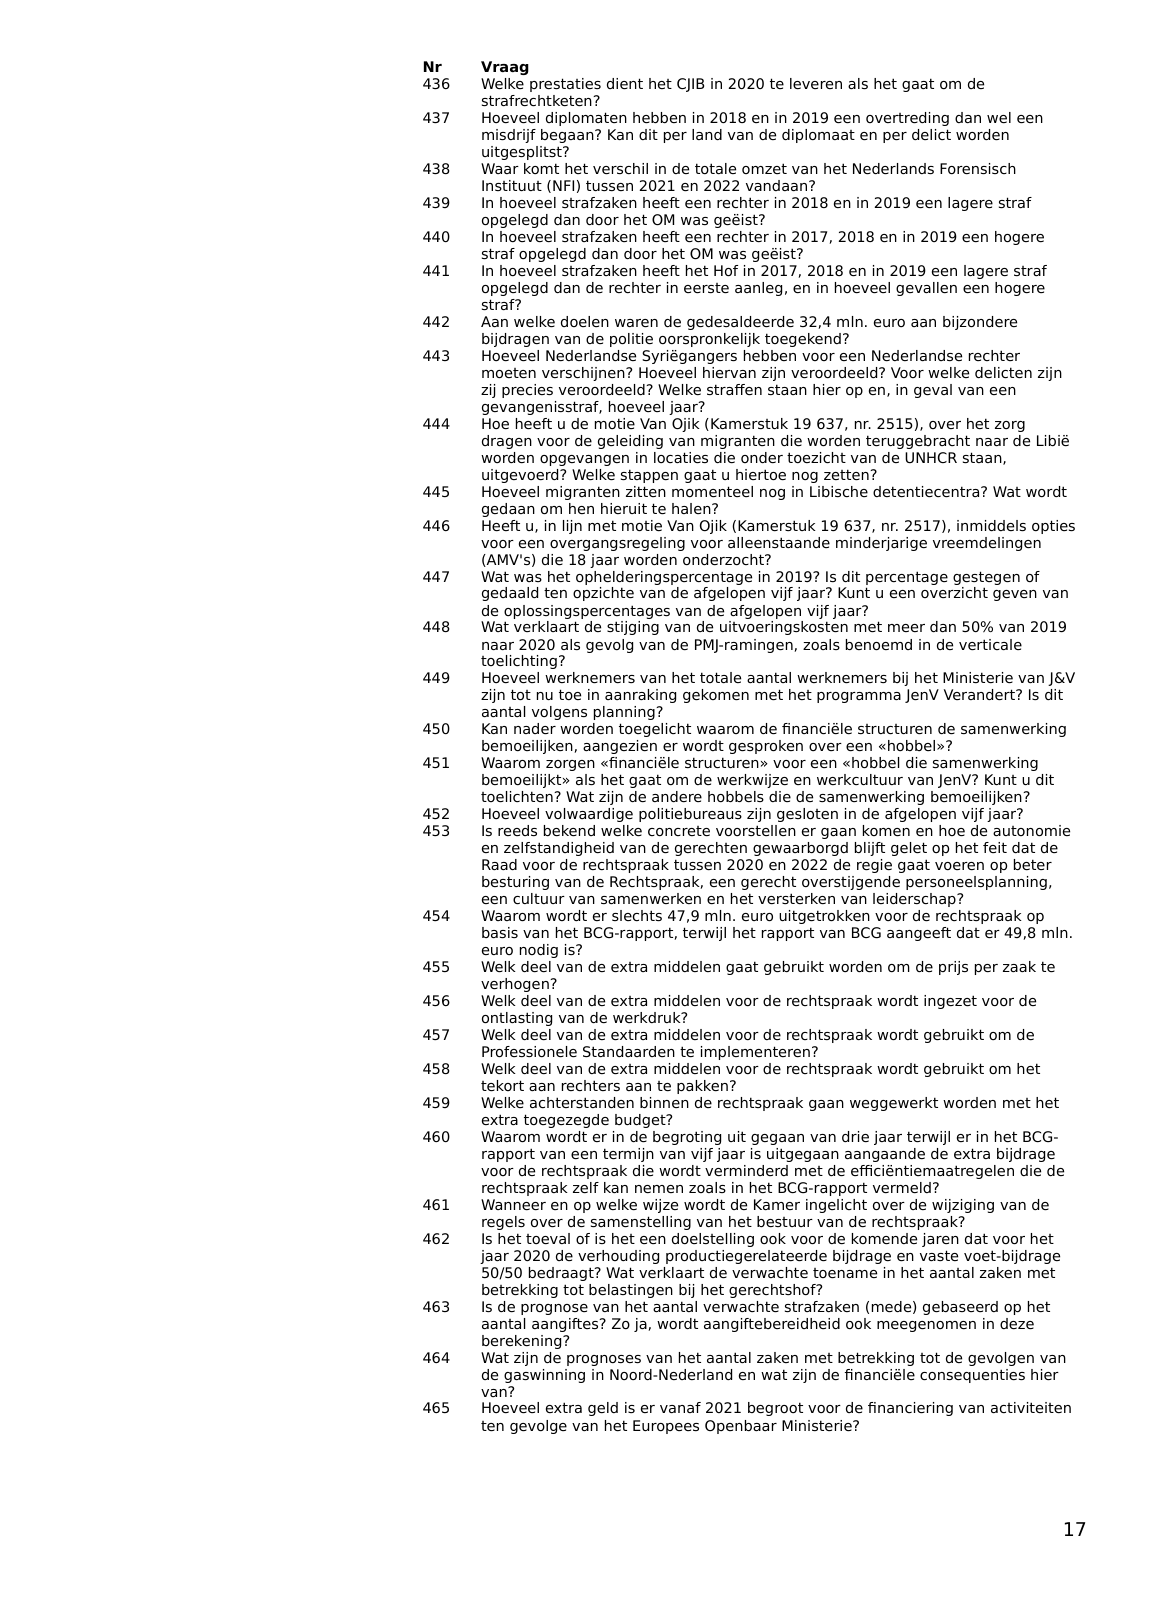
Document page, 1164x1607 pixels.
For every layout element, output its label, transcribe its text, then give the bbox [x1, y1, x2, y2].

table_cell 451 [422, 755, 475, 806]
table_cell Hoeveel Nederlandse Syriëgangers hebben voor een Nederlandse rechter moeten verschijnen? Hoeveel hiervan zijn veroordeeld? Voor welke delicten zijn zij precies veroordeeld? Welke straffen staan hier op en, in geval van een gevangenisstraf, hoeveel jaar? [475, 348, 1087, 416]
table_cell Welk deel van de extra middelen voor de rechtspraak wordt ingezet voor de ontlasting van de werkdruk? [475, 993, 1087, 1027]
table_cell 458 [422, 1061, 475, 1095]
table_cell Hoeveel diplomaten hebben in 2018 en in 2019 een overtreding dan wel een misdrijf begaan? Kan dit per land van de diplomaat en per delict worden uitgesplitst? [475, 110, 1087, 161]
table_cell 455 [422, 959, 475, 993]
table_cell 456 [422, 993, 475, 1027]
table_cell 440 [422, 229, 475, 263]
table_cell Is het toeval of is het een doelstelling ook voor de komende jaren dat voor het jaar 2020 de verhouding productiegerelateerde bijdrage en vaste voet-bijdrage 50/50 bedraagt? Wat verklaart de verwachte toename in het aantal zaken met betrekking tot belastingen bij het gerechtshof? [475, 1231, 1087, 1298]
table_cell 459 [422, 1095, 475, 1129]
table_cell 438 [422, 161, 475, 195]
table_cell Waarom wordt er slechts 47,9 mln. euro uitgetrokken voor de rechtspraak op basis van het BCG-rapport, terwijl het rapport van BCG aangeeft dat er 49,8 mln. euro nodig is? [475, 908, 1087, 959]
table_cell 461 [422, 1197, 475, 1231]
table_cell 454 [422, 908, 475, 959]
table_cell Waarom zorgen «financiële structuren» voor een «hobbel die samenwerking bemoeilijkt» als het gaat om de werkwijze en werkcultuur van JenV? Kunt u dit toelichten? Wat zijn de andere hobbels die de samenwerking bemoeilijken? [475, 755, 1087, 806]
table_cell 452 [422, 806, 475, 823]
table_cell In hoeveel strafzaken heeft een rechter in 2017, 2018 en in 2019 een hogere straf opgelegd dan door het OM was geëist? [475, 229, 1087, 263]
table_cell 448 [422, 619, 475, 670]
table_cell In hoeveel strafzaken heeft een rechter in 2018 en in 2019 een lagere straf opgelegd dan door het OM was geëist? [475, 195, 1087, 229]
table_cell In hoeveel strafzaken heeft het Hof in 2017, 2018 en in 2019 een lagere straf opgelegd dan de rechter in eerste aanleg, en in hoeveel gevallen een hogere straf? [475, 263, 1087, 314]
table_cell 457 [422, 1027, 475, 1061]
table_cell 447 [422, 569, 475, 619]
table_cell 450 [422, 721, 475, 755]
table_cell 443 [422, 348, 475, 416]
table_cell 444 [422, 416, 475, 483]
table_cell Wat verklaart de stijging van de uitvoeringskosten met meer dan 50% van 2019 naar 2020 als gevolg van de PMJ-ramingen, zoals benoemd in de verticale toelichting? [475, 619, 1087, 670]
table_cell Wat zijn de prognoses van het aantal zaken met betrekking tot de gevolgen van de gaswinning in Noord-Nederland en wat zijn de financiële consequenties hier van? [475, 1350, 1087, 1400]
table_cell Waarom wordt er in de begroting uit gegaan van drie jaar terwijl er in het BCG-rapport van een termijn van vijf jaar is uitgegaan aangaande de extra bijdrage voor de rechtspraak die wordt verminderd met de efficiëntiemaatregelen die de rechtspraak zelf kan nemen zoals in het BCG-rapport vermeld? [475, 1129, 1087, 1197]
table_cell Welk deel van de extra middelen gaat gebruikt worden om de prijs per zaak te verhogen? [475, 959, 1087, 993]
table_cell Welk deel van de extra middelen voor de rechtspraak wordt gebruikt om het tekort aan rechters aan te pakken? [475, 1061, 1087, 1095]
table_cell Kan nader worden toegelicht waarom de financiële structuren de samenwerking bemoeilijken, aangezien er wordt gesproken over een «hobbel»? [475, 721, 1087, 755]
table_header Nr [422, 59, 475, 76]
table_cell Wat was het ophelderingspercentage in 2019? Is dit percentage gestegen of gedaald ten opzichte van de afgelopen vijf jaar? Kunt u een overzicht geven van de oplossingspercentages van de afgelopen vijf jaar? [475, 569, 1087, 619]
table_cell 449 [422, 670, 475, 721]
table_cell 439 [422, 195, 475, 229]
table_cell Hoeveel migranten zitten momenteel nog in Libische detentiecentra? Wat wordt gedaan om hen hieruit te halen? [475, 484, 1087, 517]
table_cell Welk deel van de extra middelen voor de rechtspraak wordt gebruikt om de Professionele Standaarden te implementeren? [475, 1027, 1087, 1061]
table_cell 464 [422, 1350, 475, 1400]
table_cell 446 [422, 518, 475, 568]
table_cell Hoe heeft u de motie Van Ojik (Kamerstuk 19 637, nr. 2515), over het zorg dragen voor de geleiding van migranten die worden teruggebracht naar de Libië worden opgevangen in locaties die onder toezicht van de UNHCR staan, uitgevoerd? Welke stappen gaat u hiertoe nog zetten? [475, 416, 1087, 483]
table_cell Aan welke doelen waren de gedesaldeerde 32,4 mln. euro aan bijzondere bijdragen van de politie oorspronkelijk toegekend? [475, 314, 1087, 348]
table_cell Heeft u, in lijn met motie Van Ojik (Kamerstuk 19 637, nr. 2517), inmiddels opties voor een overgangsregeling voor alleenstaande minderjarige vreemdelingen (AMV's) die 18 jaar worden onderzocht? [475, 518, 1087, 568]
table_header Vraag [475, 59, 1087, 76]
table_cell Wanneer en op welke wijze wordt de Kamer ingelicht over de wijziging van de regels over de samenstelling van het bestuur van de rechtspraak? [475, 1197, 1087, 1231]
table_cell 453 [422, 823, 475, 908]
table_cell 462 [422, 1231, 475, 1298]
table_cell Welke prestaties dient het CJIB in 2020 te leveren als het gaat om de strafrechtketen? [475, 76, 1087, 110]
table_cell 463 [422, 1299, 475, 1349]
table_cell Hoeveel volwaardige politiebureaus zijn gesloten in de afgelopen vijf jaar? [475, 806, 1087, 823]
table_cell 441 [422, 263, 475, 314]
table_cell Welke achterstanden binnen de rechtspraak gaan weggewerkt worden met het extra toegezegde budget? [475, 1095, 1087, 1129]
table_cell 460 [422, 1129, 475, 1197]
table_cell Is de prognose van het aantal verwachte strafzaken (mede) gebaseerd op het aantal aangiftes? Zo ja, wordt aangiftebereidheid ook meegenomen in deze berekening? [475, 1299, 1087, 1349]
table_cell 465 [422, 1400, 475, 1434]
table_cell Is reeds bekend welke concrete voorstellen er gaan komen en hoe de autonomie en zelfstandigheid van de gerechten gewaarborgd blijft gelet op het feit dat de Raad voor de rechtspraak tussen 2020 en 2022 de regie gaat voeren op beter besturing van de Rechtspraak, een gerecht overstijgende personeelsplanning, een cultuur van samenwerken en het versterken van leiderschap? [475, 823, 1087, 908]
table_cell 437 [422, 110, 475, 161]
table_cell 436 [422, 76, 475, 110]
table_cell Hoeveel extra geld is er vanaf 2021 begroot voor de financiering van activiteiten ten gevolge van het Europees Openbaar Ministerie? [475, 1400, 1087, 1434]
table_cell Hoeveel werknemers van het totale aantal werknemers bij het Ministerie van J&V zijn tot nu toe in aanraking gekomen met het programma JenV Verandert? Is dit aantal volgens planning? [475, 670, 1087, 721]
table_cell 442 [422, 314, 475, 348]
table_cell Waar komt het verschil in de totale omzet van het Nederlands Forensisch Instituut (NFI) tussen 2021 en 2022 vandaan? [475, 161, 1087, 195]
table_cell 445 [422, 484, 475, 517]
